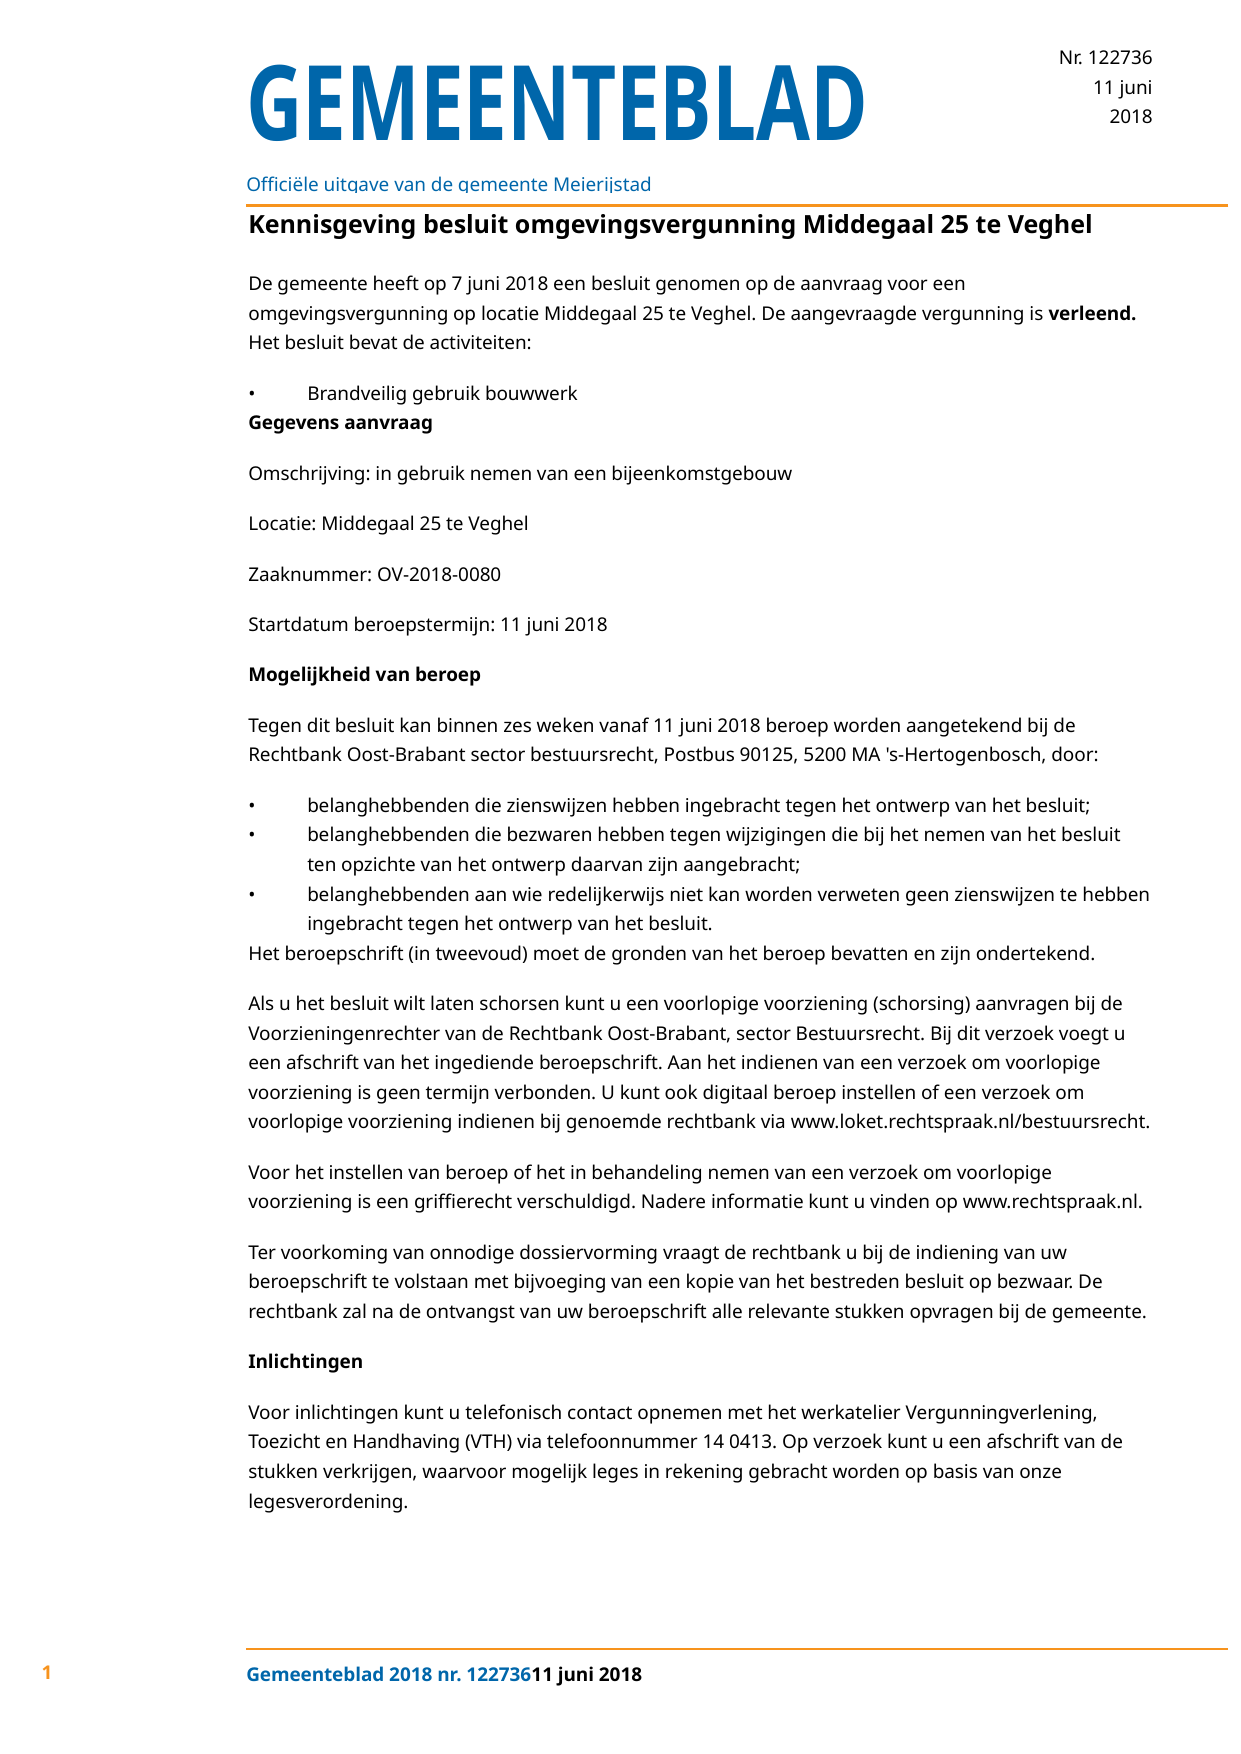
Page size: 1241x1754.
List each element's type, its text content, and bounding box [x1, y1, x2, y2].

list Brandveilig gebruik bouwwerk [248, 380, 1152, 406]
text Gegevens aanvraag [248, 409, 1152, 435]
text Inlichtingen [248, 1349, 1152, 1374]
text Voor het instellen van beroep of het in behandeling nemen van een verzoek om voorlopige voorziening is een griffierecht verschuldigd. Nadere informatie kunt u vinden op www.rechtspraak.nl. [248, 1159, 1152, 1214]
text Locatie: Middegaal 25 te Veghel [248, 510, 1152, 536]
list belanghebbenden die zienswijzen hebben ingebracht tegen het ontwerp van het besluit; [248, 792, 1152, 818]
text Tegen dit besluit kan binnen zes weken vanaf 11 juni 2018 beroep worden aangetekend bij de Rechtbank Oost-Brabant sector bestuursrecht, Postbus 90125, 5200 MA 's-Hertogenbosch, door: [248, 712, 1152, 767]
text Mogelijkheid van beroep [248, 662, 1152, 687]
text Als u het besluit wilt laten schorsen kunt u een voorlopige voorziening (schorsing) aanvragen bij de Voorzieningenrechter van de Rechtbank Oost-Brabant, sector Bestuursrecht. Bij dit verzoek voegt u een afschrift van het ingediende beroepschrift. Aan het indienen van een verzoek om voorlopige voorziening is geen termijn verbonden. U kunt ook digitaal beroep instellen of een verzoek om voorlopige voorziening indienen bij genoemde rechtbank via www.loket.rechtspraak.nl/bestuursrecht. [248, 990, 1152, 1134]
text Omschrijving: in gebruik nemen van een bijeenkomstgebouw [248, 460, 1152, 486]
picture [41, 47, 231, 172]
list belanghebbenden die bezwaren hebben tegen wijzigingen die bij het nemen van het besluit ten opzichte van het ontwerp daarvan zijn aangebracht; [248, 822, 1152, 877]
text Zaaknummer: OV-2018-0080 [248, 561, 1152, 586]
list belanghebbenden aan wie redelijkerwijs niet kan worden verweten geen zienswijzen te hebben ingebracht tegen het ontwerp van het besluit. [248, 881, 1152, 936]
text Startdatum beroepstermijn: 11 juni 2018 [248, 611, 1152, 637]
text De gemeente heeft op 7 juni 2018 een besluit genomen op de aanvraag voor een omgevingsvergunning op locatie Middegaal 25 te Veghel. De aangevraagde vergunning is verleend. Het besluit bevat de activiteiten: [248, 270, 1152, 355]
text Het beroepschrift (in tweevoud) moet de gronden van het beroep bevatten en zijn ondertekend. [248, 940, 1152, 966]
text Voor inlichtingen kunt u telefonisch contact opnemen met het werkatelier Vergunningverlening, Toezicht en Handhaving (VTH) via telefoonnummer 14 0413. Op verzoek kunt u een afschrift van de stukken verkrijgen, waarvoor mogelijk leges in rekening gebracht worden op basis van onze legesverordening. [248, 1399, 1152, 1513]
text Ter voorkoming van onnodige dossiervorming vraagt de rechtbank u bij de indiening van uw beroepschrift te volstaan met bijvoeging van een kopie van het bestreden besluit op bezwaar. De rechtbank zal na de ontvangst van uw beroepschrift alle relevante stukken opvragen bij de gemeente. [248, 1239, 1152, 1324]
text Kennisgeving besluit omgevingsvergunning Middegaal 25 te Veghel [248, 207, 1152, 241]
